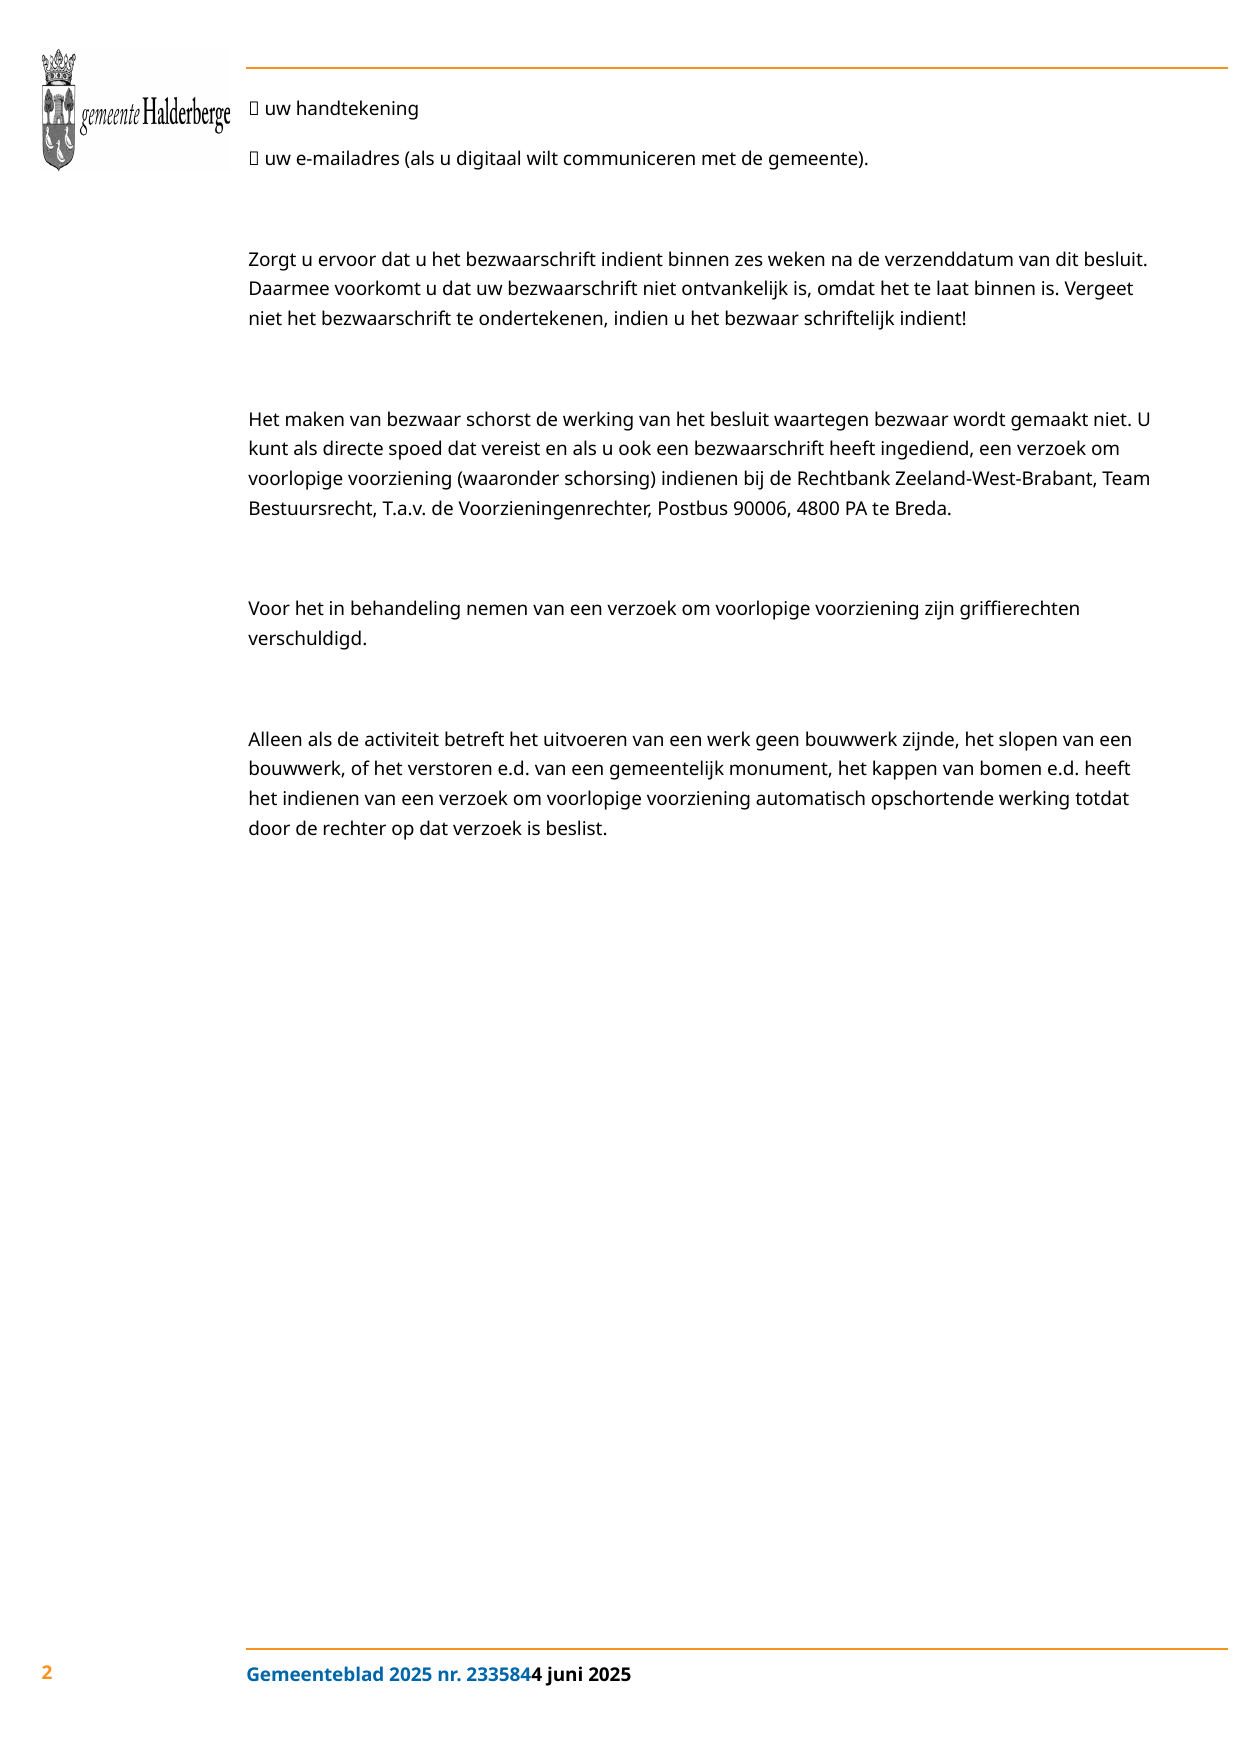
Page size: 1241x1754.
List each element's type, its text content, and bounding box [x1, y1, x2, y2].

text  uw handtekening [248, 95, 1152, 121]
text Voor het in behandeling nemen van een verzoek om voorlopige voorziening zijn griffierechten verschuldigd. [248, 596, 1152, 651]
text Het maken van bezwaar schorst de werking van het besluit waartegen bezwaar wordt gemaakt niet. U kunt als directe spoed dat vereist en als u ook een bezwaarschrift heeft ingediend, een verzoek om voorlopige voorziening (waaronder schorsing) indienen bij de Rechtbank Zeeland-West-Brabant, Team Bestuursrecht, T.a.v. de Voorzieningenrechter, Postbus 90006, 4800 PA te Breda. [248, 406, 1152, 521]
text Alleen als de activiteit betreft het uitvoeren van een werk geen bouwwerk zijnde, het slopen van een bouwwerk, of het verstoren e.d. van een gemeentelijk monument, het kappen van bomen e.d. heeft het indienen van een verzoek om voorlopige voorziening automatisch opschortende werking totdat door de rechter op dat verzoek is beslist. [248, 726, 1152, 841]
text Zorgt u ervoor dat u het bezwaarschrift indient binnen zes weken na de verzenddatum van dit besluit. Daarmee voorkomt u dat uw bezwaarschrift niet ontvankelijk is, omdat het te laat binnen is. Vergeet niet het bezwaarschrift te ondertekenen, indien u het bezwaar schriftelijk indient! [248, 246, 1152, 331]
text  uw e-mailadres (als u digitaal wilt communiceren met de gemeente). [248, 145, 1152, 171]
picture [41, 47, 231, 172]
